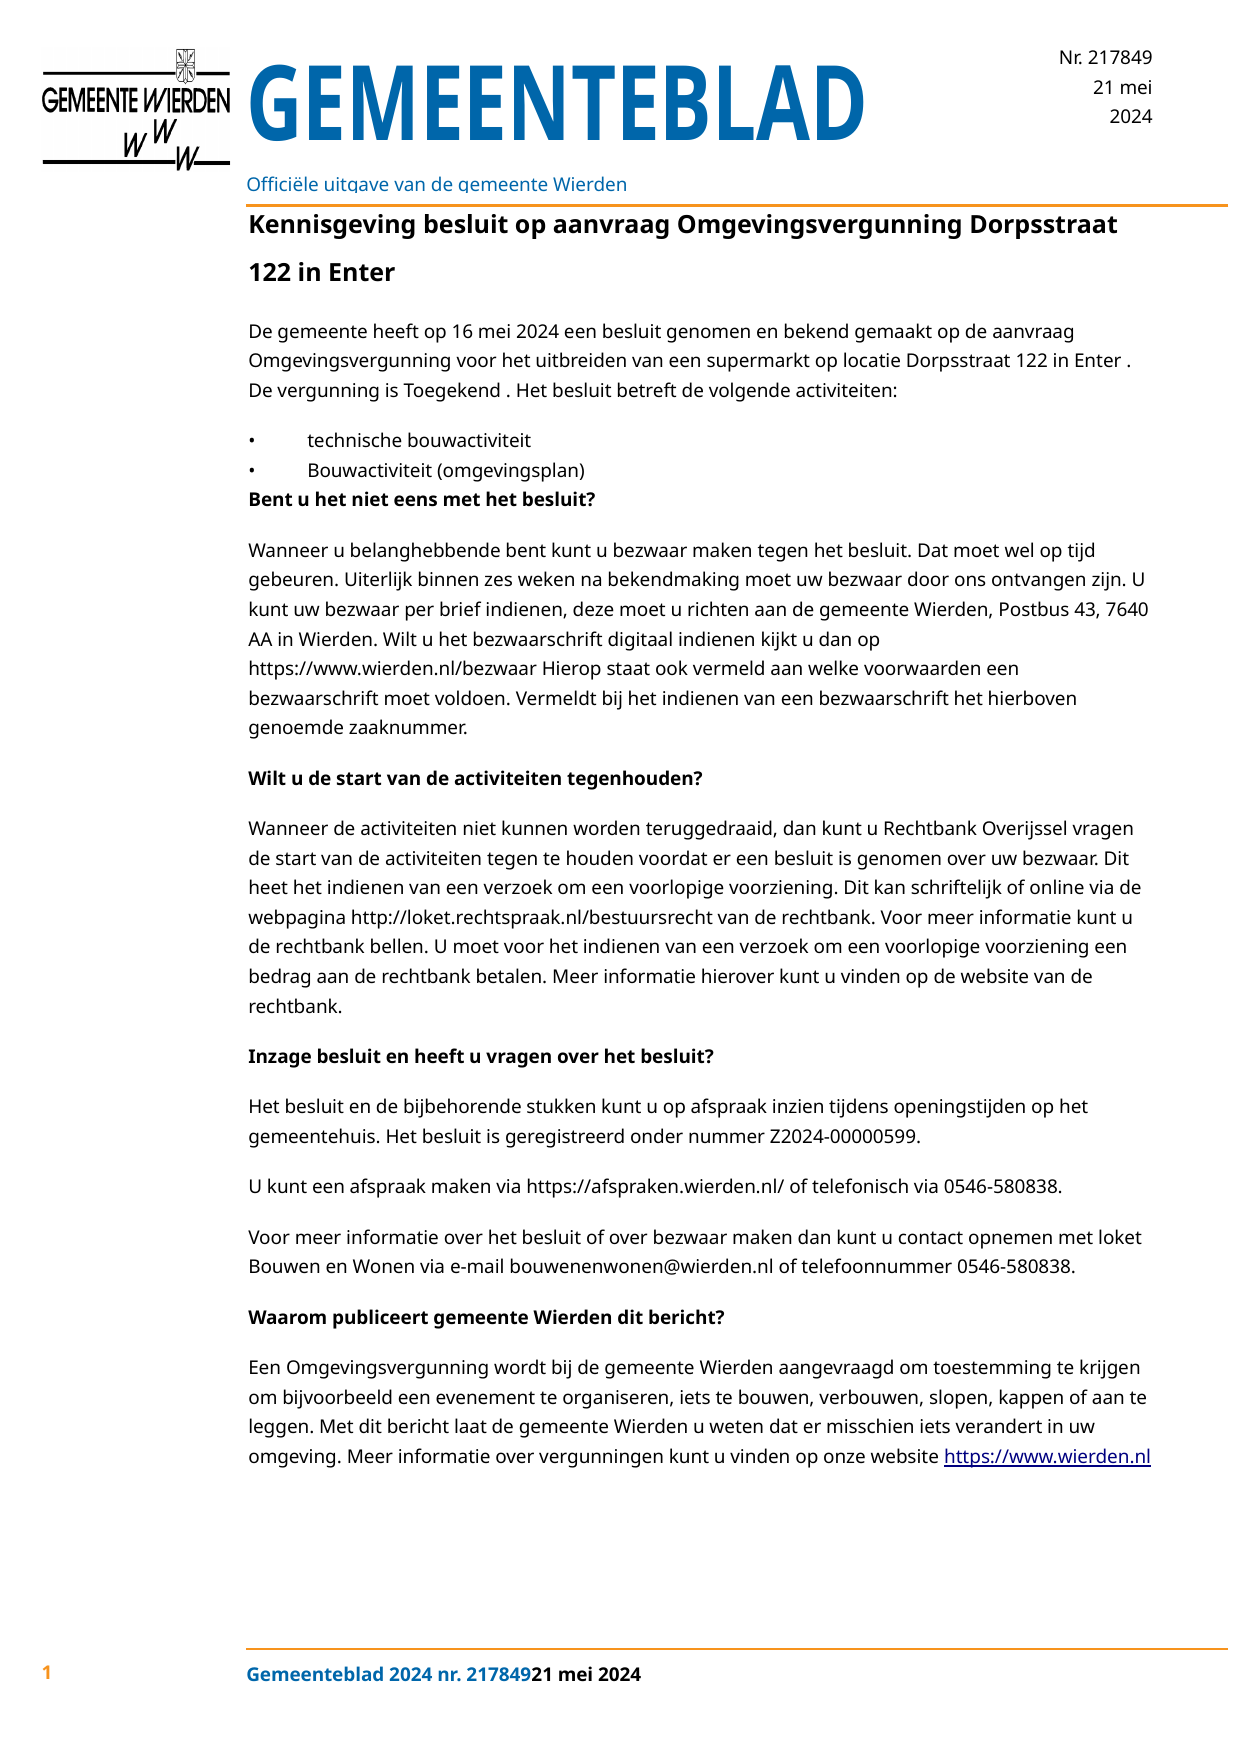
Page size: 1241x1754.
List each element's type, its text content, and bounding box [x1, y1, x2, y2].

text De gemeente heeft op 16 mei 2024 een besluit genomen en bekend gemaakt op de aanvraag Omgevingsvergunning voor het uitbreiden van een supermarkt op locatie Dorpsstraat 122 in Enter . De vergunning is Toegekend . Het besluit betreft de volgende activiteiten: [248, 318, 1152, 403]
text Wilt u de start van de activiteiten tegenhouden? [248, 765, 1152, 791]
text Wanneer u belanghebbende bent kunt u bezwaar maken tegen het besluit. Dat moet wel op tijd gebeuren. Uiterlijk binnen zes weken na bekendmaking moet uw bezwaar door ons ontvangen zijn. U kunt uw bezwaar per brief indienen, deze moet u richten aan de gemeente Wierden, Postbus 43, 7640 AA in Wierden. Wilt u het bezwaarschrift digitaal indienen kijkt u dan op https://www.wierden.nl/bezwaar Hierop staat ook vermeld aan welke voorwaarden een bezwaarschrift moet voldoen. Vermeldt bij het indienen van een bezwaarschrift het hierboven genoemde zaaknummer. [248, 537, 1152, 740]
text Een Omgevingsvergunning wordt bij de gemeente Wierden aangevraagd om toestemming te krijgen om bijvoorbeeld een evenement te organiseren, iets te bouwen, verbouwen, slopen, kappen of aan te leggen. Met dit bericht laat de gemeente Wierden u weten dat er misschien iets verandert in uw omgeving. Meer informatie over vergunningen kunt u vinden op onze website https://www.wierden.nl [248, 1354, 1152, 1469]
text Bent u het niet eens met het besluit? [248, 487, 1152, 512]
text Wanneer de activiteiten niet kunnen worden teruggedraaid, dan kunt u Rechtbank Overijssel vragen de start van de activiteiten tegen te houden voordat er een besluit is genomen over uw bezwaar. Dit heet het indienen van een verzoek om een voorlopige voorziening. Dit kan schriftelijk of online via de webpagina http://loket.rechtspraak.nl/bestuursrecht van de rechtbank. Voor meer informatie kunt u de rechtbank bellen. U moet voor het indienen van een verzoek om een voorlopige voorziening een bedrag aan de rechtbank betalen. Meer informatie hierover kunt u vinden op de website van de rechtbank. [248, 815, 1152, 1019]
list technische bouwactiviteit [248, 427, 1152, 453]
text Het besluit en de bijbehorende stukken kunt u op afspraak inzien tijdens openingstijden op het gemeentehuis. Het besluit is geregistreerd onder nummer Z2024-00000599. [248, 1094, 1152, 1149]
text Inzage besluit en heeft u vragen over het besluit? [248, 1043, 1152, 1069]
text Kennisgeving besluit op aanvraag Omgevingsvergunning Dorpsstraat 122 in Enter [248, 207, 1152, 288]
text Waarom publiceert gemeente Wierden dit bericht? [248, 1304, 1152, 1330]
text U kunt een afspraak maken via https://afspraken.wierden.nl/ of telefonisch via 0546-580838. [248, 1174, 1152, 1199]
text Voor meer informatie over het besluit of over bezwaar maken dan kunt u contact opnemen met loket Bouwen en Wonen via e-mail bouwenenwonen@wierden.nl of telefoonnummer 0546-580838. [248, 1224, 1152, 1279]
list Bouwactiviteit (omgevingsplan) [248, 457, 1152, 483]
picture [41, 47, 231, 172]
